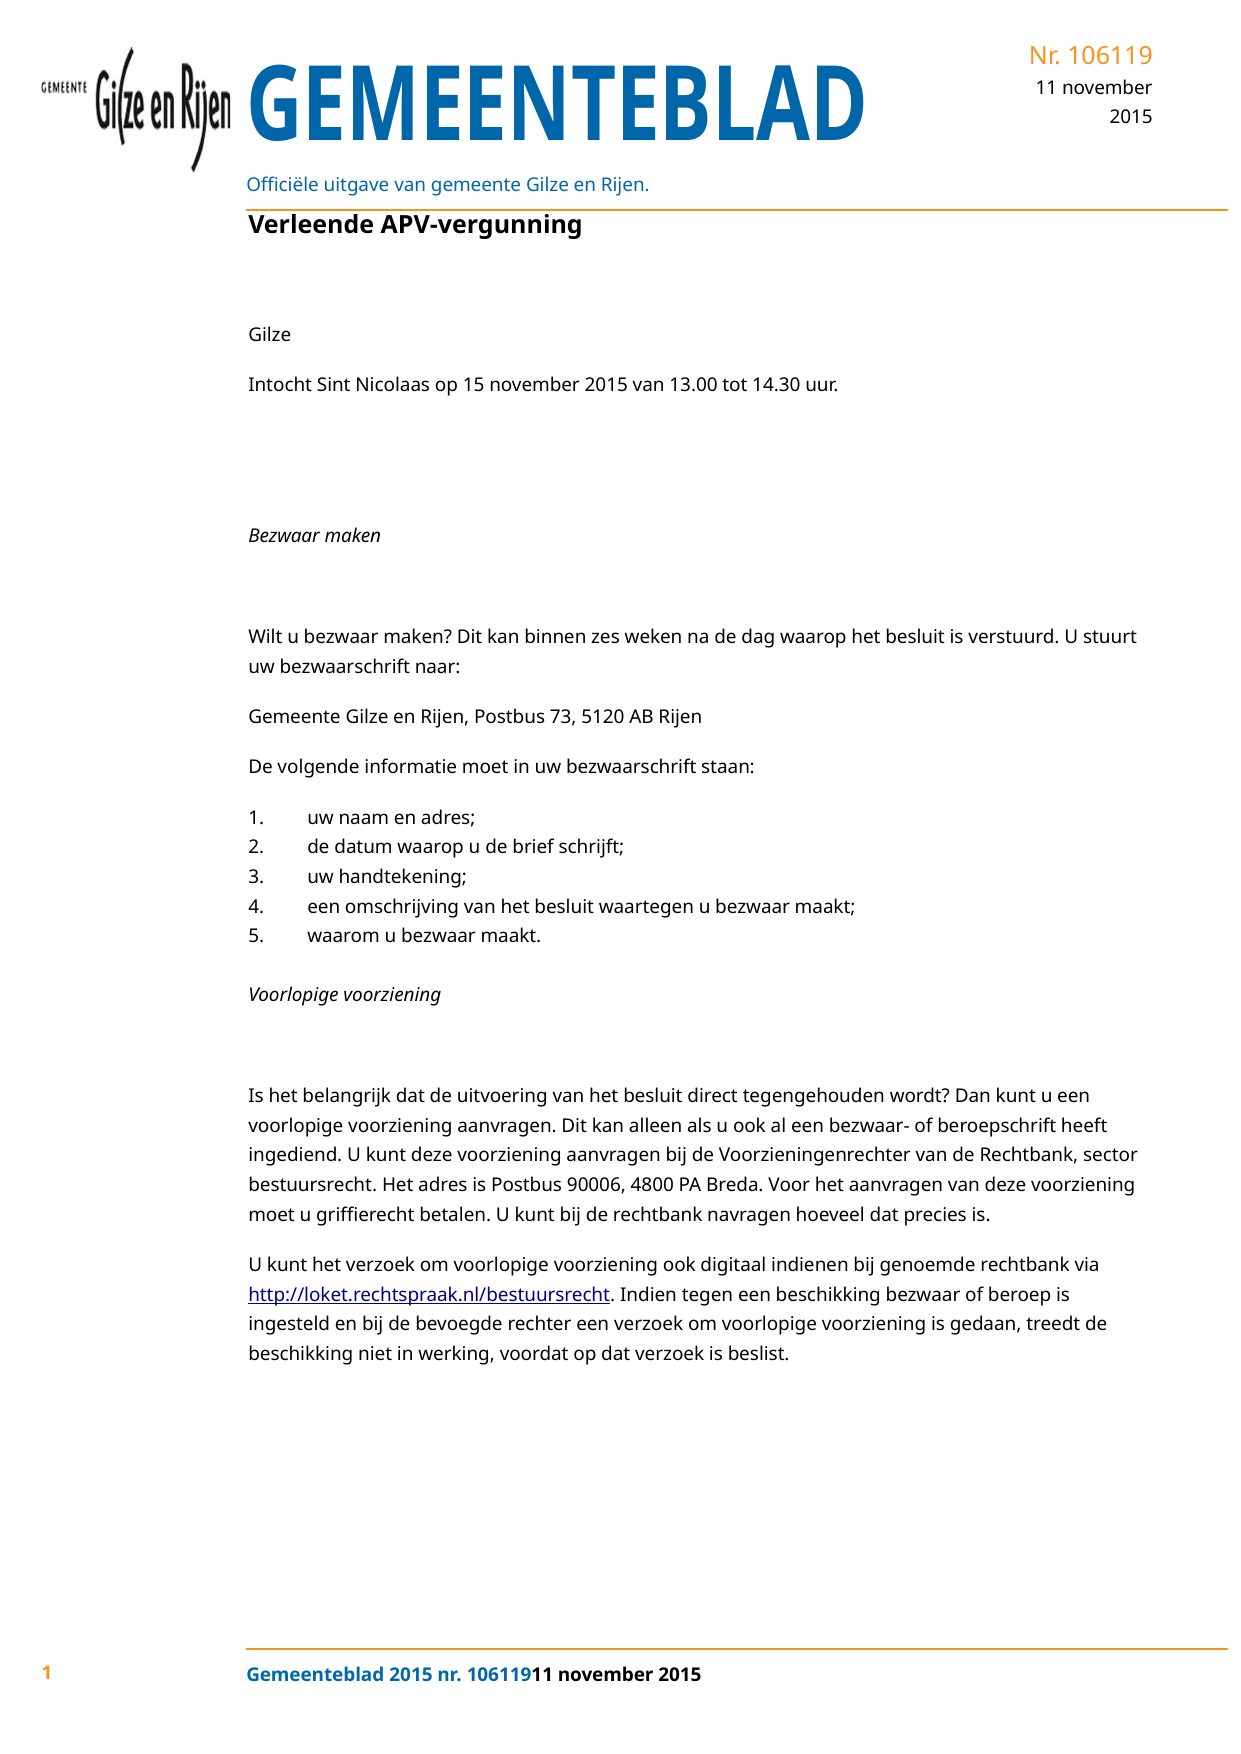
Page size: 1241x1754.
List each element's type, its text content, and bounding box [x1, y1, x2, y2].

picture [41, 47, 231, 172]
list uw handtekening; [248, 863, 1152, 889]
text Gemeente Gilze en Rijen, Postbus 73, 5120 AB Rijen [248, 703, 1152, 729]
text Bezwaar maken [248, 522, 1152, 548]
text Wilt u bezwaar maken? Dit kan binnen zes weken na de dag waarop het besluit is verstuurd. U stuurt uw bezwaarschrift naar: [248, 623, 1152, 678]
list waarom u bezwaar maakt. [248, 922, 1152, 948]
list de datum waarop u de brief schrijft; [248, 834, 1152, 859]
text Intocht Sint Nicolaas op 15 november 2015 van 13.00 tot 14.30 uur. [248, 371, 1152, 397]
text Verleende APV-vergunning [248, 211, 1152, 241]
list uw naam en adres; [248, 804, 1152, 830]
text Is het belangrijk dat de uitvoering van het besluit direct tegengehouden wordt? Dan kunt u een voorlopige voorziening aanvragen. Dit kan alleen als u ook al een bezwaar- of beroepschrift heeft ingediend. U kunt deze voorziening aanvragen bij de Voorzieningenrechter van de Rechtbank, sector bestuursrecht. Het adres is Postbus 90006, 4800 PA Breda. Voor het aanvragen van deze voorziening moet u griffierecht betalen. U kunt bij de rechtbank navragen hoeveel dat precies is. [248, 1082, 1152, 1226]
list een omschrijving van het besluit waartegen u bezwaar maakt; [248, 893, 1152, 918]
text U kunt het verzoek om voorlopige voorziening ook digitaal indienen bij genoemde rechtbank via http://loket.rechtspraak.nl/bestuursrecht. Indien tegen een beschikking bezwaar of beroep is ingesteld en bij de bevoegde rechter een verzoek om voorlopige voorziening is gedaan, treedt de beschikking niet in werking, voordat op dat verzoek is beslist. [248, 1251, 1152, 1366]
text De volgende informatie moet in uw bezwaarschrift staan: [248, 754, 1152, 779]
text Gilze [248, 321, 1152, 346]
text Voorlopige voorziening [248, 982, 1152, 1007]
